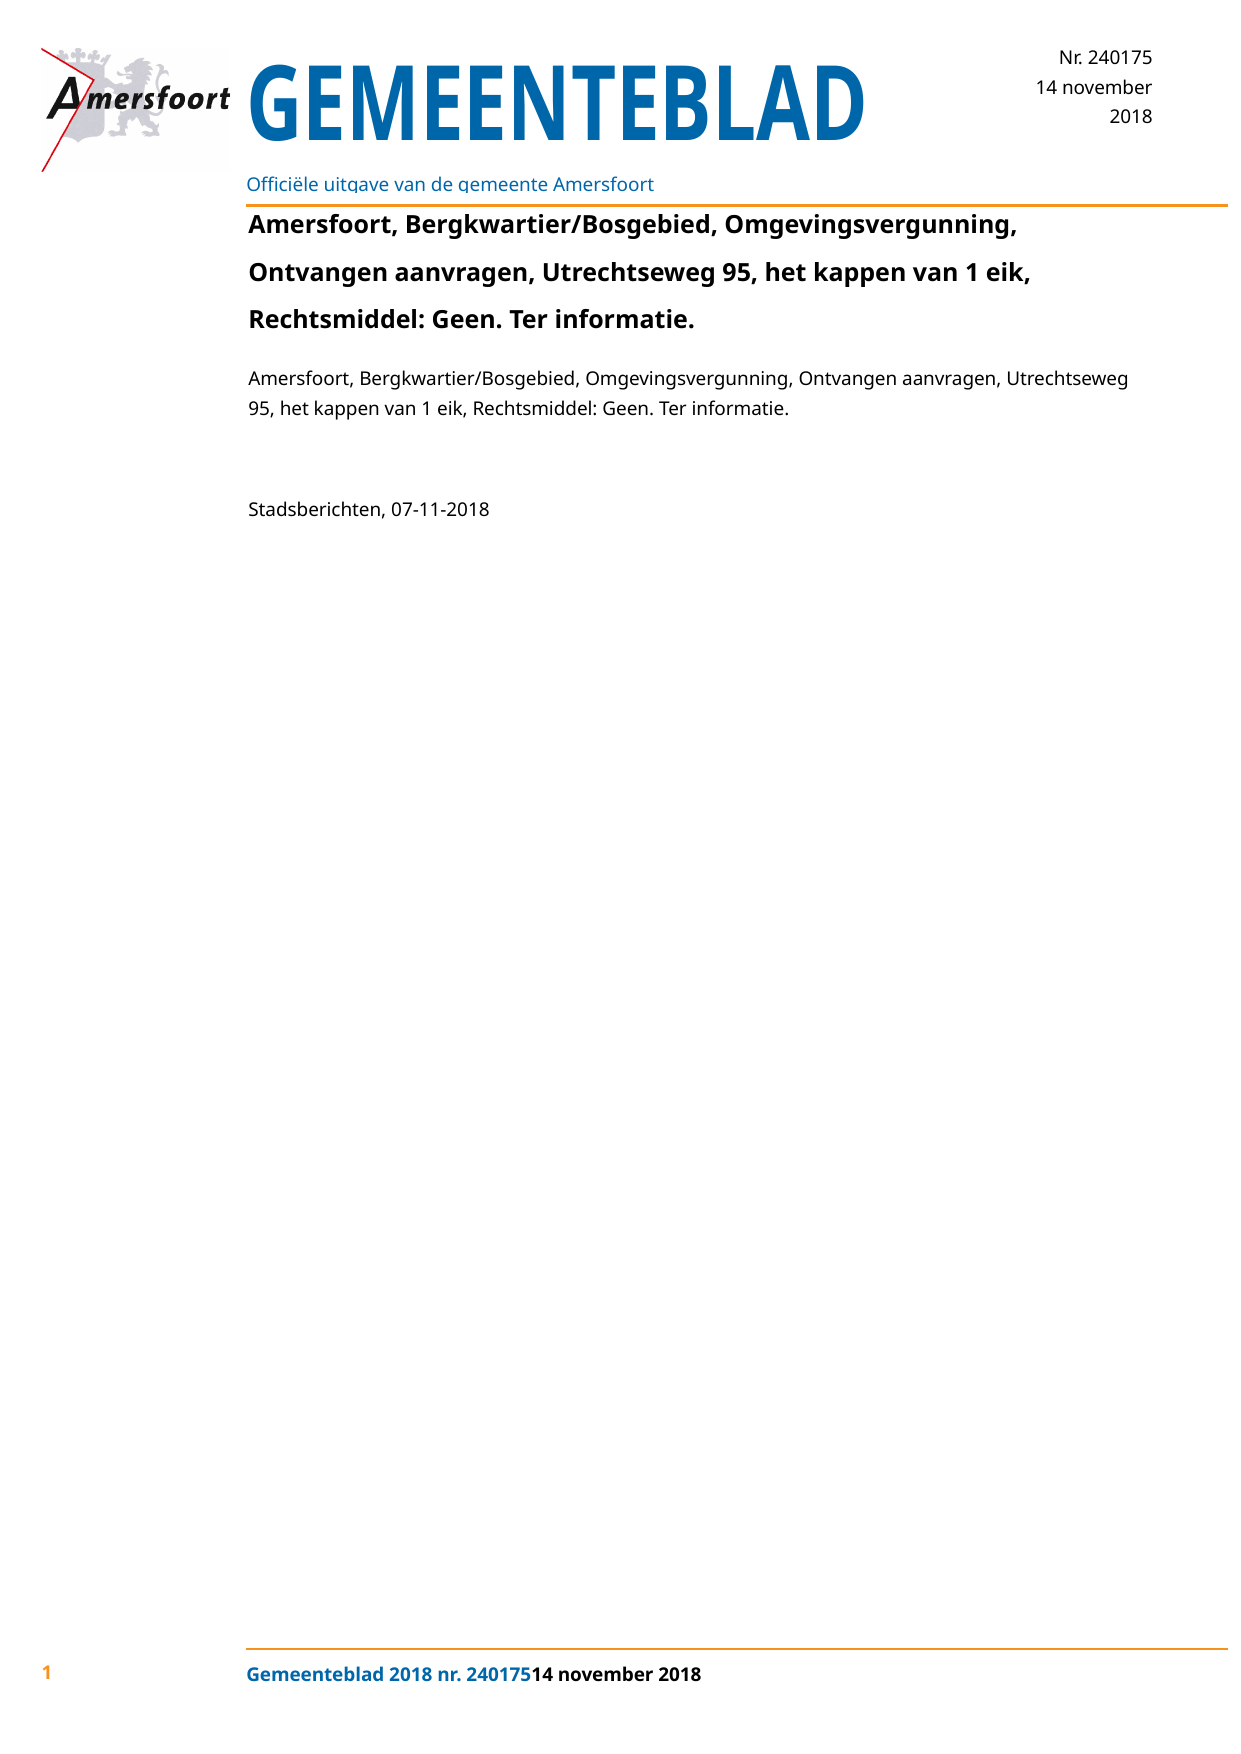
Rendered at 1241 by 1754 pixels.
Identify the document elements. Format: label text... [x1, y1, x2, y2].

text Amersfoort, Bergkwartier/Bosgebied, Omgevingsvergunning, Ontvangen aanvragen, Utrechtseweg 95, het kappen van 1 eik, Rechtsmiddel: Geen. Ter informatie. [248, 366, 1152, 421]
picture [41, 47, 231, 172]
text Amersfoort, Bergkwartier/Bosgebied, Omgevingsvergunning, Ontvangen aanvragen, Utrechtseweg 95, het kappen van 1 eik, Rechtsmiddel: Geen. Ter informatie. [248, 207, 1152, 336]
text Stadsberichten, 07-11-2018 [248, 496, 1152, 522]
